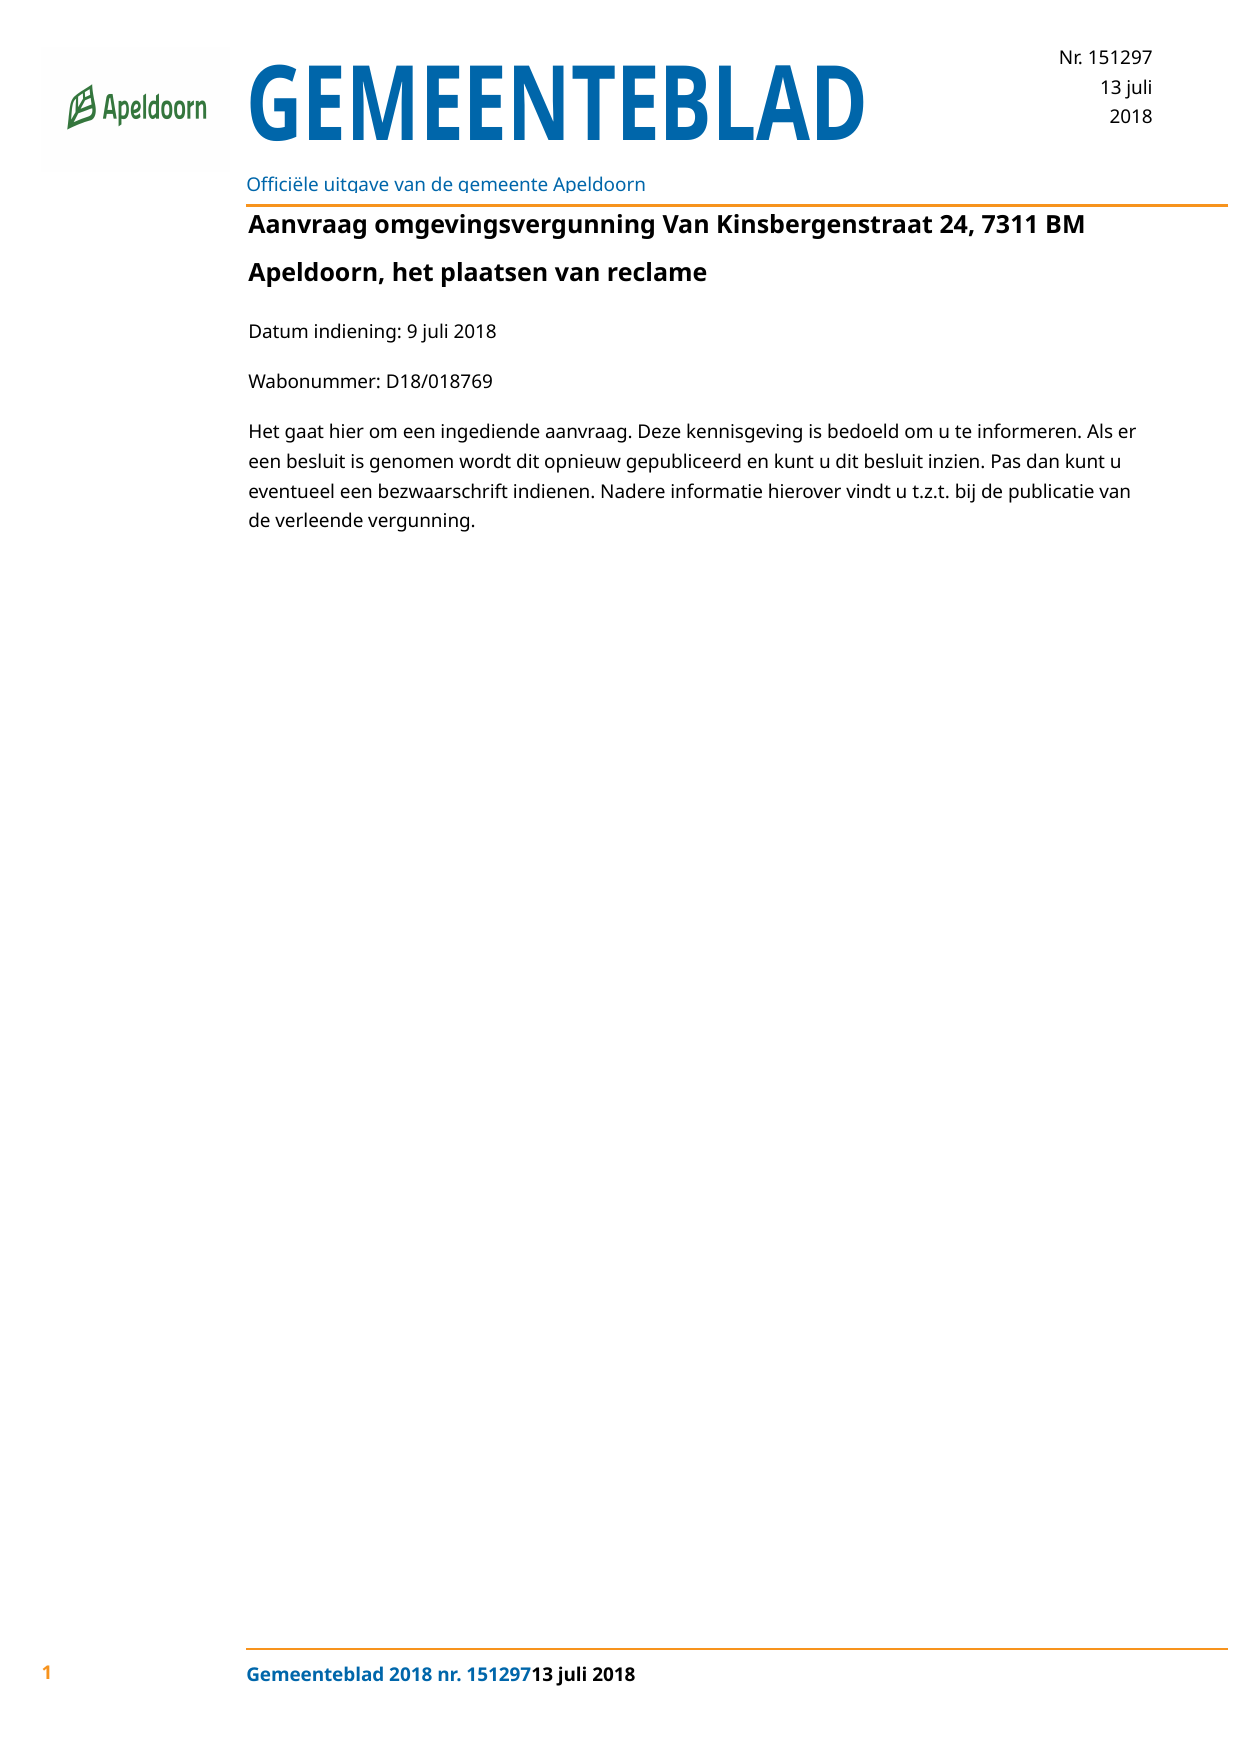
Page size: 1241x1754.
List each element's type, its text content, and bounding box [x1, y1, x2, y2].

text Datum indiening: 9 juli 2018 [248, 318, 1152, 344]
picture [41, 47, 231, 172]
text Aanvraag omgevingsvergunning Van Kinsbergenstraat 24, 7311 BM Apeldoorn, het plaatsen van reclame [248, 207, 1152, 288]
text Het gaat hier om een ingediende aanvraag. Deze kennisgeving is bedoeld om u te informeren. Als er een besluit is genomen wordt dit opnieuw gepubliceerd en kunt u dit besluit inzien. Pas dan kunt u eventueel een bezwaarschrift indienen. Nadere informatie hierover vindt u t.z.t. bij de publicatie van de verleende vergunning. [248, 419, 1152, 533]
text Wabonummer: D18/018769 [248, 368, 1152, 394]
